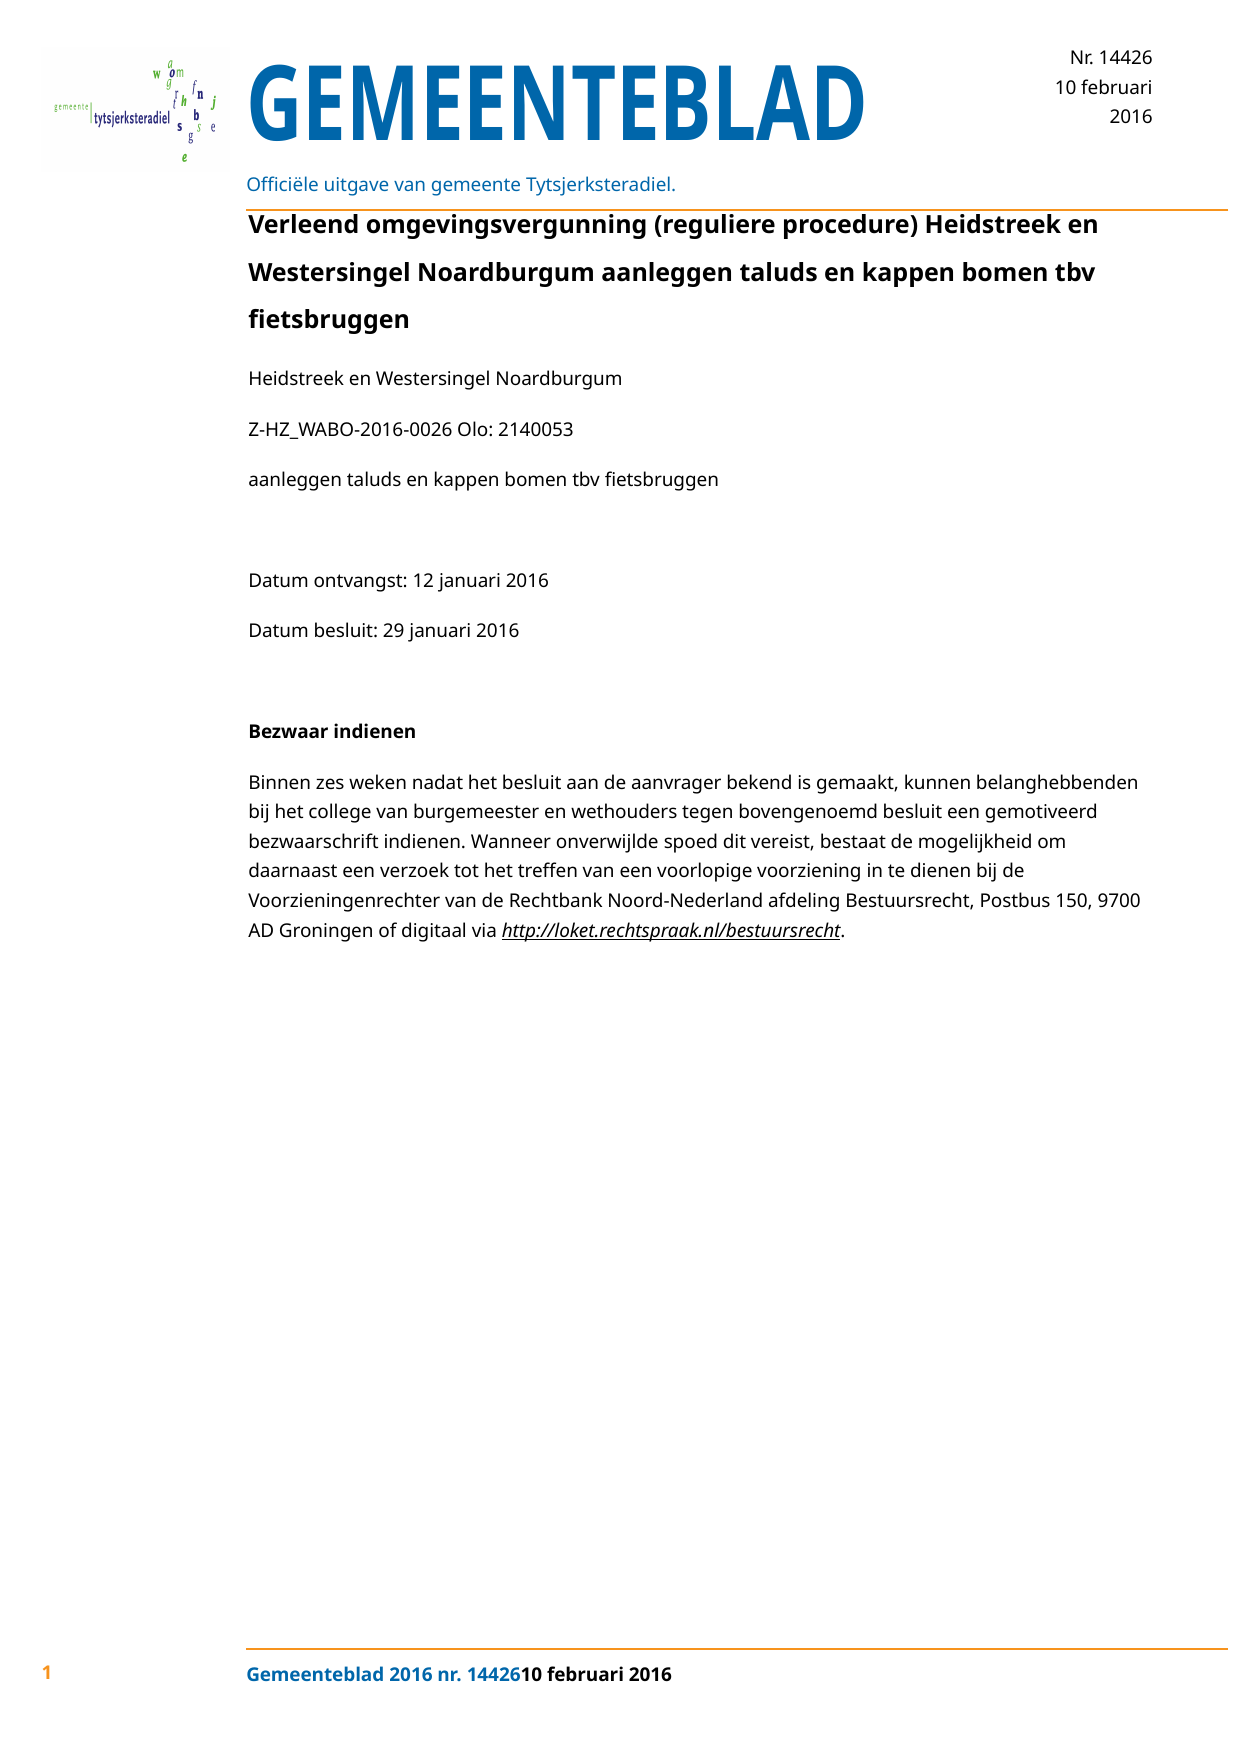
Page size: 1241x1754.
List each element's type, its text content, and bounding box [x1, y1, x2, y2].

text Datum besluit: 29 januari 2016 [248, 618, 1152, 643]
text Binnen zes weken nadat het besluit aan de aanvrager bekend is gemaakt, kunnen belanghebbenden bij het college van burgemeester en wethouders tegen bovengenoemd besluit een gemotiveerd bezwaarschrift indienen. Wanneer onverwijlde spoed dit vereist, bestaat de mogelijkheid om daarnaast een verzoek tot het treffen van een voorlopige voorziening in te dienen bij de Voorzieningenrechter van de Rechtbank Noord-Nederland afdeling Bestuursrecht, Postbus 150, 9700 AD Groningen of digitaal via http://loket.rechtspraak.nl/bestuursrecht. [248, 769, 1152, 942]
text Bezwaar indienen [248, 718, 1152, 744]
text aanleggen taluds en kappen bomen tbv fietsbruggen [248, 466, 1152, 492]
text Heidstreek en Westersingel Noardburgum [248, 366, 1152, 391]
text Z-HZ_WABO-2016-0026 Olo: 2140053 [248, 416, 1152, 442]
text Verleend omgevingsvergunning (reguliere procedure) Heidstreek en Westersingel Noardburgum aanleggen taluds en kappen bomen tbv fietsbruggen [248, 211, 1152, 336]
picture [41, 47, 231, 172]
text Datum ontvangst: 12 januari 2016 [248, 567, 1152, 593]
